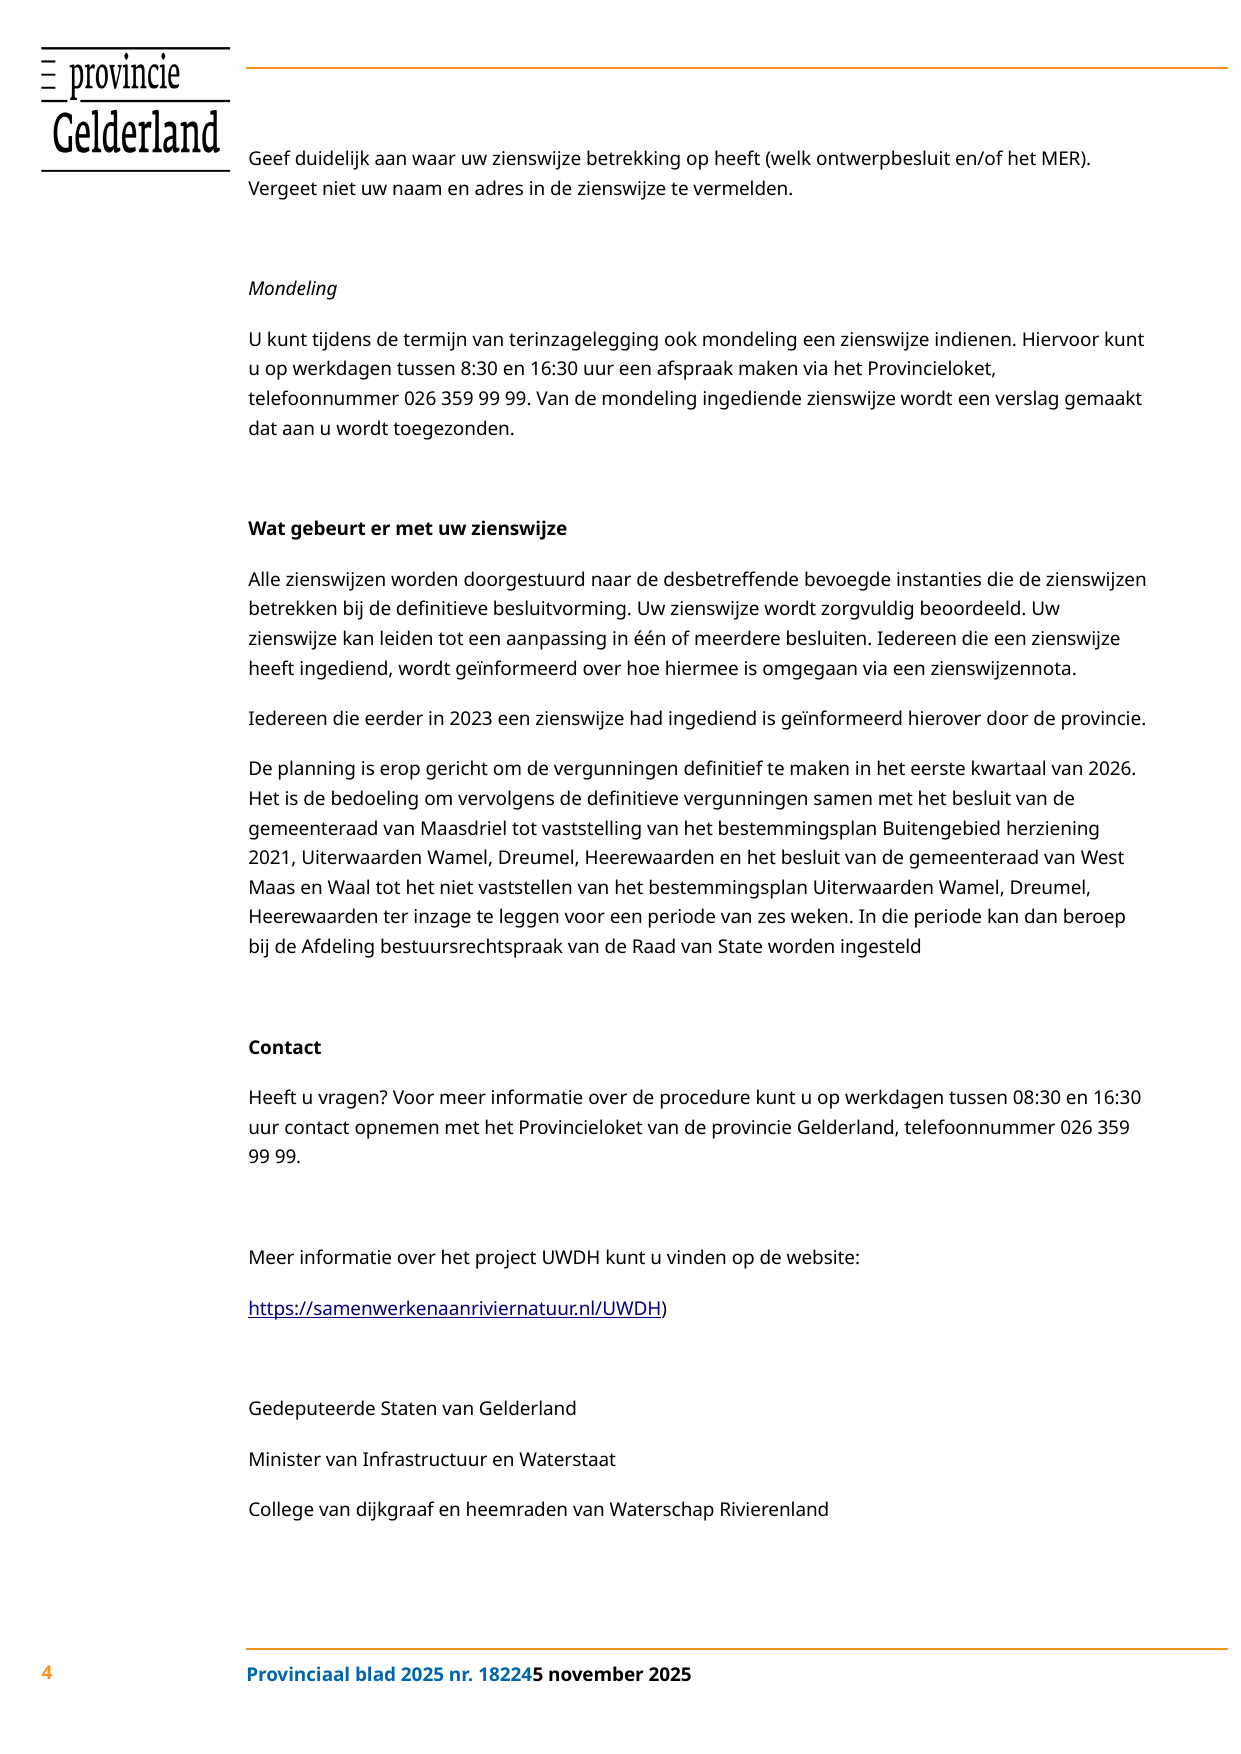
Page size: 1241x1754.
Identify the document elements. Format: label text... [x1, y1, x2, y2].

text Geef duidelijk aan waar uw zienswijze betrekking op heeft (welk ontwerpbesluit en/of het MER). Vergeet niet uw naam en adres in de zienswijze te vermelden. [248, 145, 1152, 201]
text De planning is erop gericht om de vergunningen definitief te maken in het eerste kwartaal van 2026. Het is de bedoeling om vervolgens de definitieve vergunningen samen met het besluit van de gemeenteraad van Maasdriel tot vaststelling van het bestemmingsplan Buitengebied herziening 2021, Uiterwaarden Wamel, Dreumel, Heerewaarden en het besluit van de gemeenteraad van West Maas en Waal tot het niet vaststellen van het bestemmingsplan Uiterwaarden Wamel, Dreumel, Heerewaarden ter inzage te leggen voor een periode van zes weken. In die periode kan dan beroep bij de Afdeling bestuursrechtspraak van de Raad van State worden ingesteld [248, 756, 1152, 959]
text College van dijkgraaf en heemraden van Waterschap Rivierenland [248, 1496, 1152, 1522]
picture [41, 47, 231, 172]
text Iedereen die eerder in 2023 een zienswijze had ingediend is geïnformeerd hierover door de provincie. [248, 705, 1152, 731]
text Gedeputeerde Staten van Gelderland [248, 1396, 1152, 1421]
text Minister van Infrastructuur en Waterstaat [248, 1446, 1152, 1472]
text Heeft u vragen? Voor meer informatie over de procedure kunt u op werkdagen tussen 08:30 en 16:30 uur contact opnemen met het Provincieloket van de provincie Gelderland, telefoonnummer 026 359 99 99. [248, 1084, 1152, 1169]
text https://samenwerkenaanriviernatuur.nl/UWDH) [248, 1295, 1152, 1321]
text Wat gebeurt er met uw zienswijze [248, 516, 1152, 541]
text U kunt tijdens de termijn van terinzagelegging ook mondeling een zienswijze indienen. Hiervoor kunt u op werkdagen tussen 8:30 en 16:30 uur een afspraak maken via het Provincieloket, telefoonnummer 026 359 99 99. Van de mondeling ingediende zienswijze wordt een verslag gemaakt dat aan u wordt toegezonden. [248, 326, 1152, 441]
text Alle zienswijzen worden doorgestuurd naar de desbetreffende bevoegde instanties die de zienswijzen betrekken bij de definitieve besluitvorming. Uw zienswijze wordt zorgvuldig beoordeeld. Uw zienswijze kan leiden tot een aanpassing in één of meerdere besluiten. Iedereen die een zienswijze heeft ingediend, wordt geïnformeerd over hoe hiermee is omgegaan via een zienswijzennota. [248, 566, 1152, 681]
text Mondeling [248, 276, 1152, 301]
text Contact [248, 1034, 1152, 1060]
text Meer informatie over het project UWDH kunt u vinden op de website: [248, 1244, 1152, 1270]
